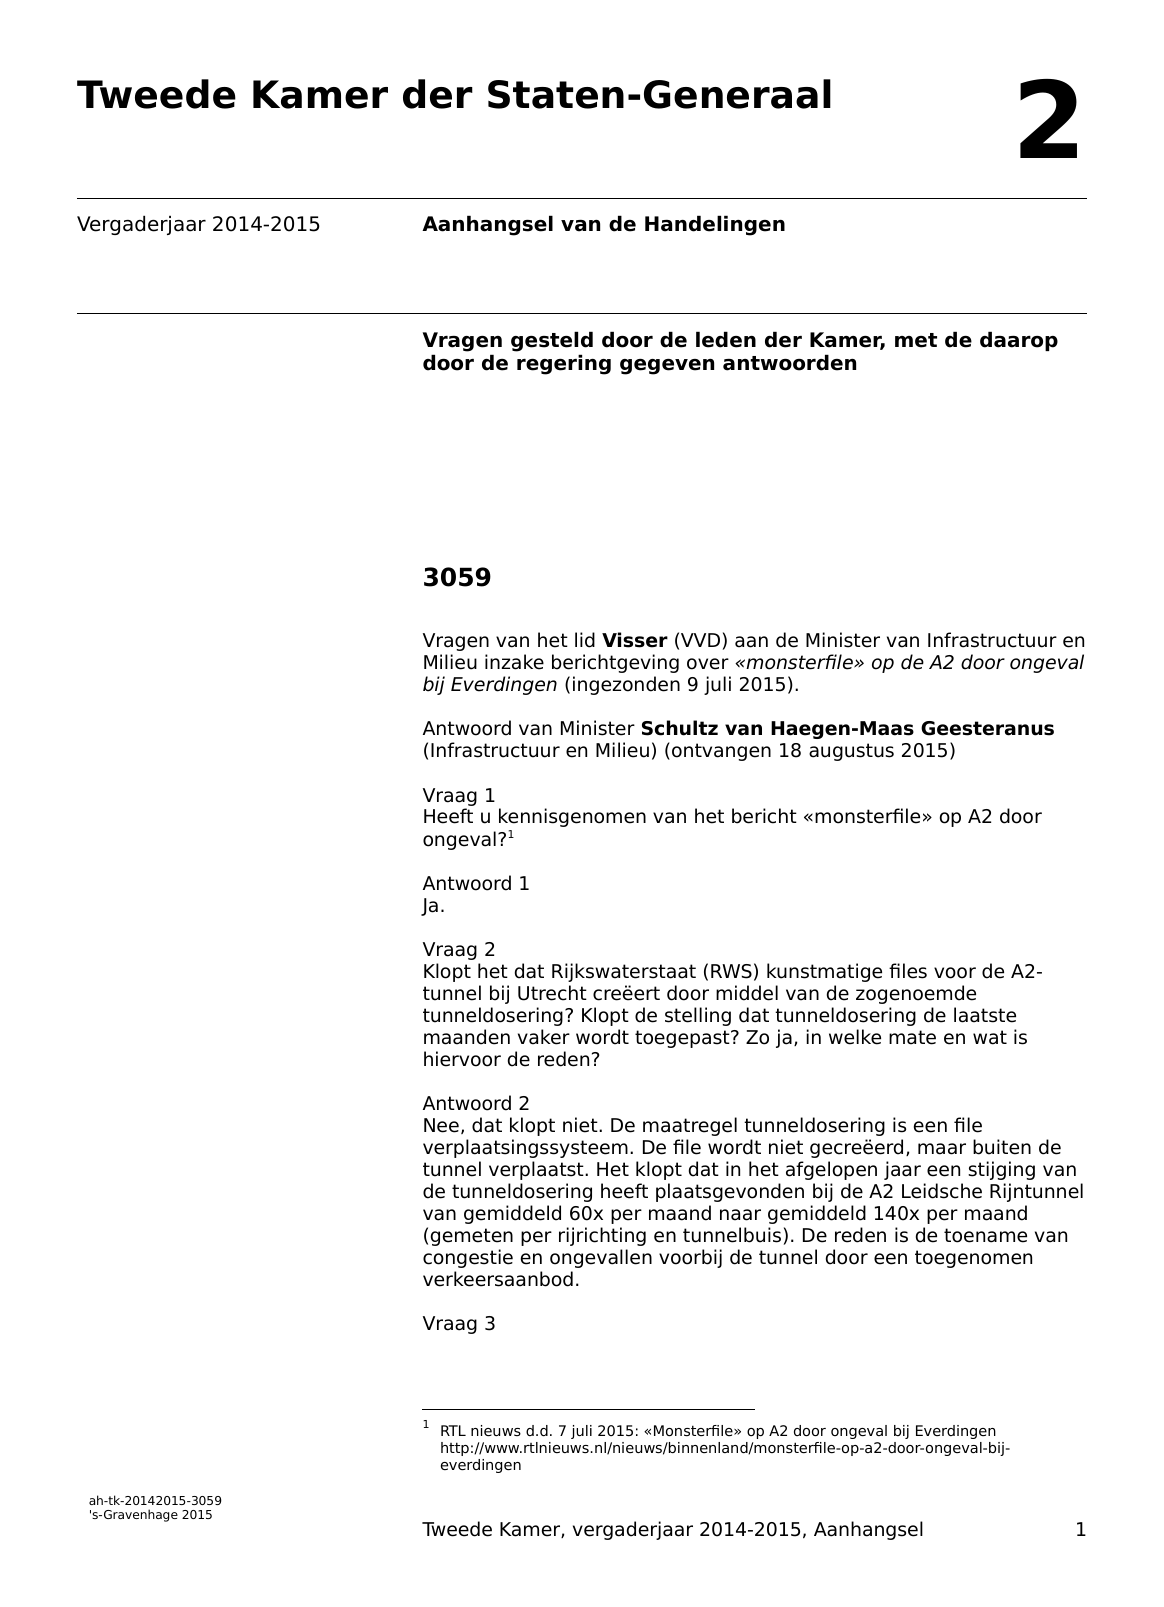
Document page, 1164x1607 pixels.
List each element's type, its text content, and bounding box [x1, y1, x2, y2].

text 's-Gravenhage 2015 [88, 1508, 323, 1522]
text Vraag 1 [422, 784, 1087, 806]
text Heeft u kennisgenomen van het bericht «monsterfile» op A2 door ongeval? [422, 806, 1087, 850]
text Vragen van het lid Visser (VVD) aan de Minister van Infrastructuur en Milieu inzake berichtgeving over «monsterfile» op de A2 door ongeval bij Everdingen (ingezonden 9 juli 2015). [422, 630, 1087, 696]
text Ja. [422, 894, 1087, 917]
text Nee, dat klopt niet. De maatregel tunneldosering is een file verplaatsingssysteem. De file wordt niet gecreëerd, maar buiten de tunnel verplaatst. Het klopt dat in het afgelopen jaar een stijging van de tunneldosering heeft plaatsgevonden bij de A2 Leidsche Rijntunnel van gemiddeld 60x per maand naar gemiddeld 140x per maand (gemeten per rijrichting en tunnelbuis). De reden is de toename van congestie en ongevallen voorbij de tunnel door een toegenomen verkeersaanbod. [422, 1115, 1087, 1291]
text Antwoord 2 [422, 1093, 1087, 1115]
text Klopt het dat Rijkswaterstaat (RWS) kunstmatige files voor de A2-tunnel bij Utrecht creëert door middel van de zogenoemde tunneldosering? Klopt de stelling dat tunneldosering de laatste maanden vaker wordt toegepast? Zo ja, in welke mate en wat is hiervoor de reden? [422, 961, 1087, 1071]
table_cell Aanhangsel van de Handelingen [422, 199, 1087, 313]
table_header Tweede Kamer der Staten-Generaal [77, 59, 886, 198]
text RTL nieuws d.d. 7 juli 2015: «Monsterfile» op A2 door ongeval bij Everdingen http://www.rtlnieuws.nl/nieuws/binnenland/monsterfile-op-a2-door-ongeval-bij-everdingen [422, 1418, 1087, 1474]
text Vraag 2 [422, 939, 1087, 961]
table_cell Vergaderjaar 2014-2015 [77, 199, 422, 313]
text ah-tk-20142015-3059 [88, 1494, 323, 1508]
table_header 2 [886, 59, 1087, 198]
table_cell Vragen gesteld door de leden der Kamer, met de daarop door de regering gegeven antwoorden [422, 314, 1087, 375]
text 3059 [422, 563, 1087, 592]
text Vraag 3 [422, 1313, 1087, 1335]
table_cell [77, 314, 422, 375]
text Antwoord van Minister Schultz van Haegen-Maas Geesteranus (Infrastructuur en Milieu) (ontvangen 18 augustus 2015) [422, 718, 1087, 762]
text Antwoord 1 [422, 873, 1087, 894]
